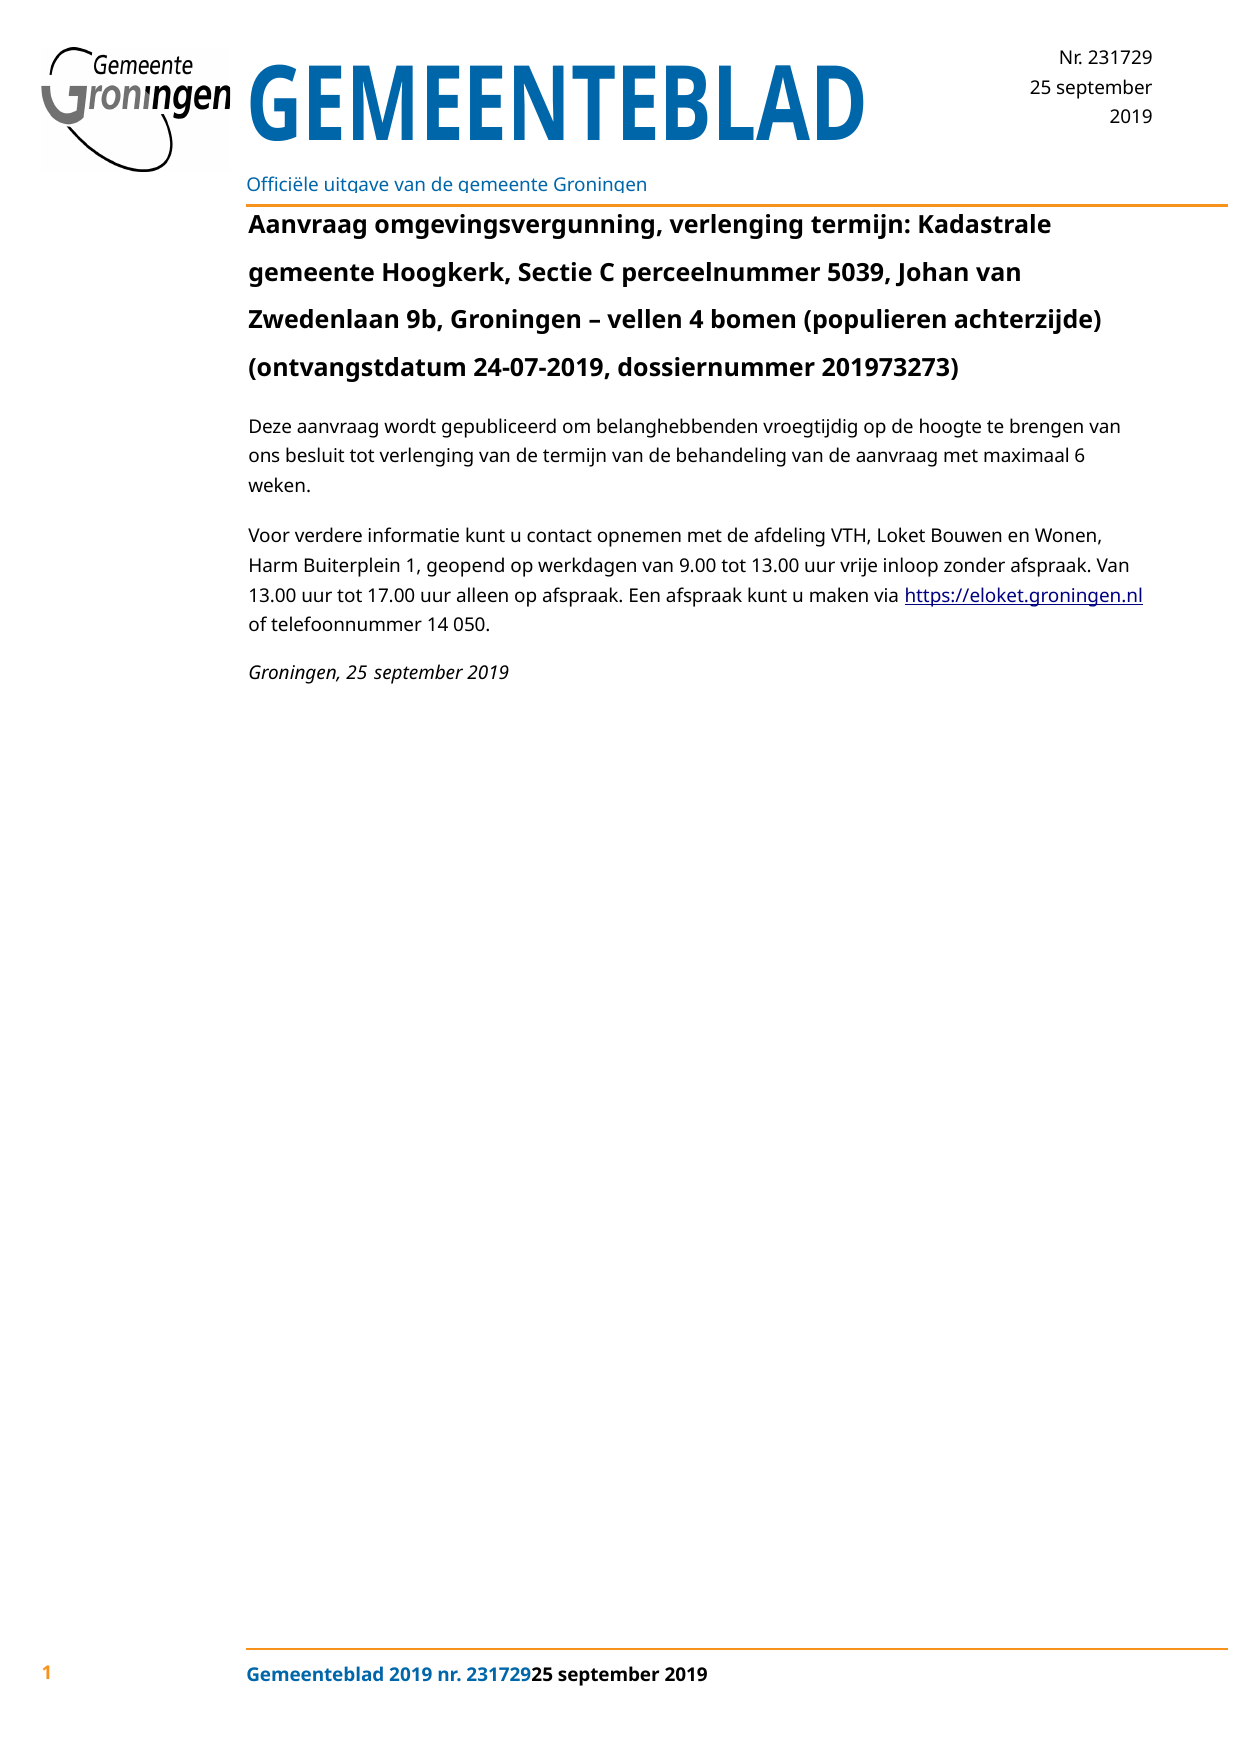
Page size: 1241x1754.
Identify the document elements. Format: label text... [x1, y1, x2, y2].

text Deze aanvraag wordt gepubliceerd om belanghebbenden vroegtijdig op de hoogte te brengen van ons besluit tot verlenging van de termijn van de behandeling van de aanvraag met maximaal 6 weken. [248, 413, 1152, 498]
text Voor verdere informatie kunt u contact opnemen met de afdeling VTH, Loket Bouwen en Wonen, Harm Buiterplein 1, geopend op werkdagen van 9.00 tot 13.00 uur vrije inloop zonder afspraak. Van 13.00 uur tot 17.00 uur alleen op afspraak. Een afspraak kunt u maken via https://eloket.groningen.nl of telefoonnummer 14 050. [248, 523, 1152, 637]
text Groningen, 25 september 2019 [248, 659, 1152, 685]
picture [41, 47, 231, 172]
text Aanvraag omgevingsvergunning, verlenging termijn: Kadastrale gemeente Hoogkerk, Sectie C perceelnummer 5039, Johan van Zwedenlaan 9b, Groningen – vellen 4 bomen (populieren achterzijde) (ontvangstdatum 24-07-2019, dossiernummer 201973273) [248, 207, 1152, 384]
